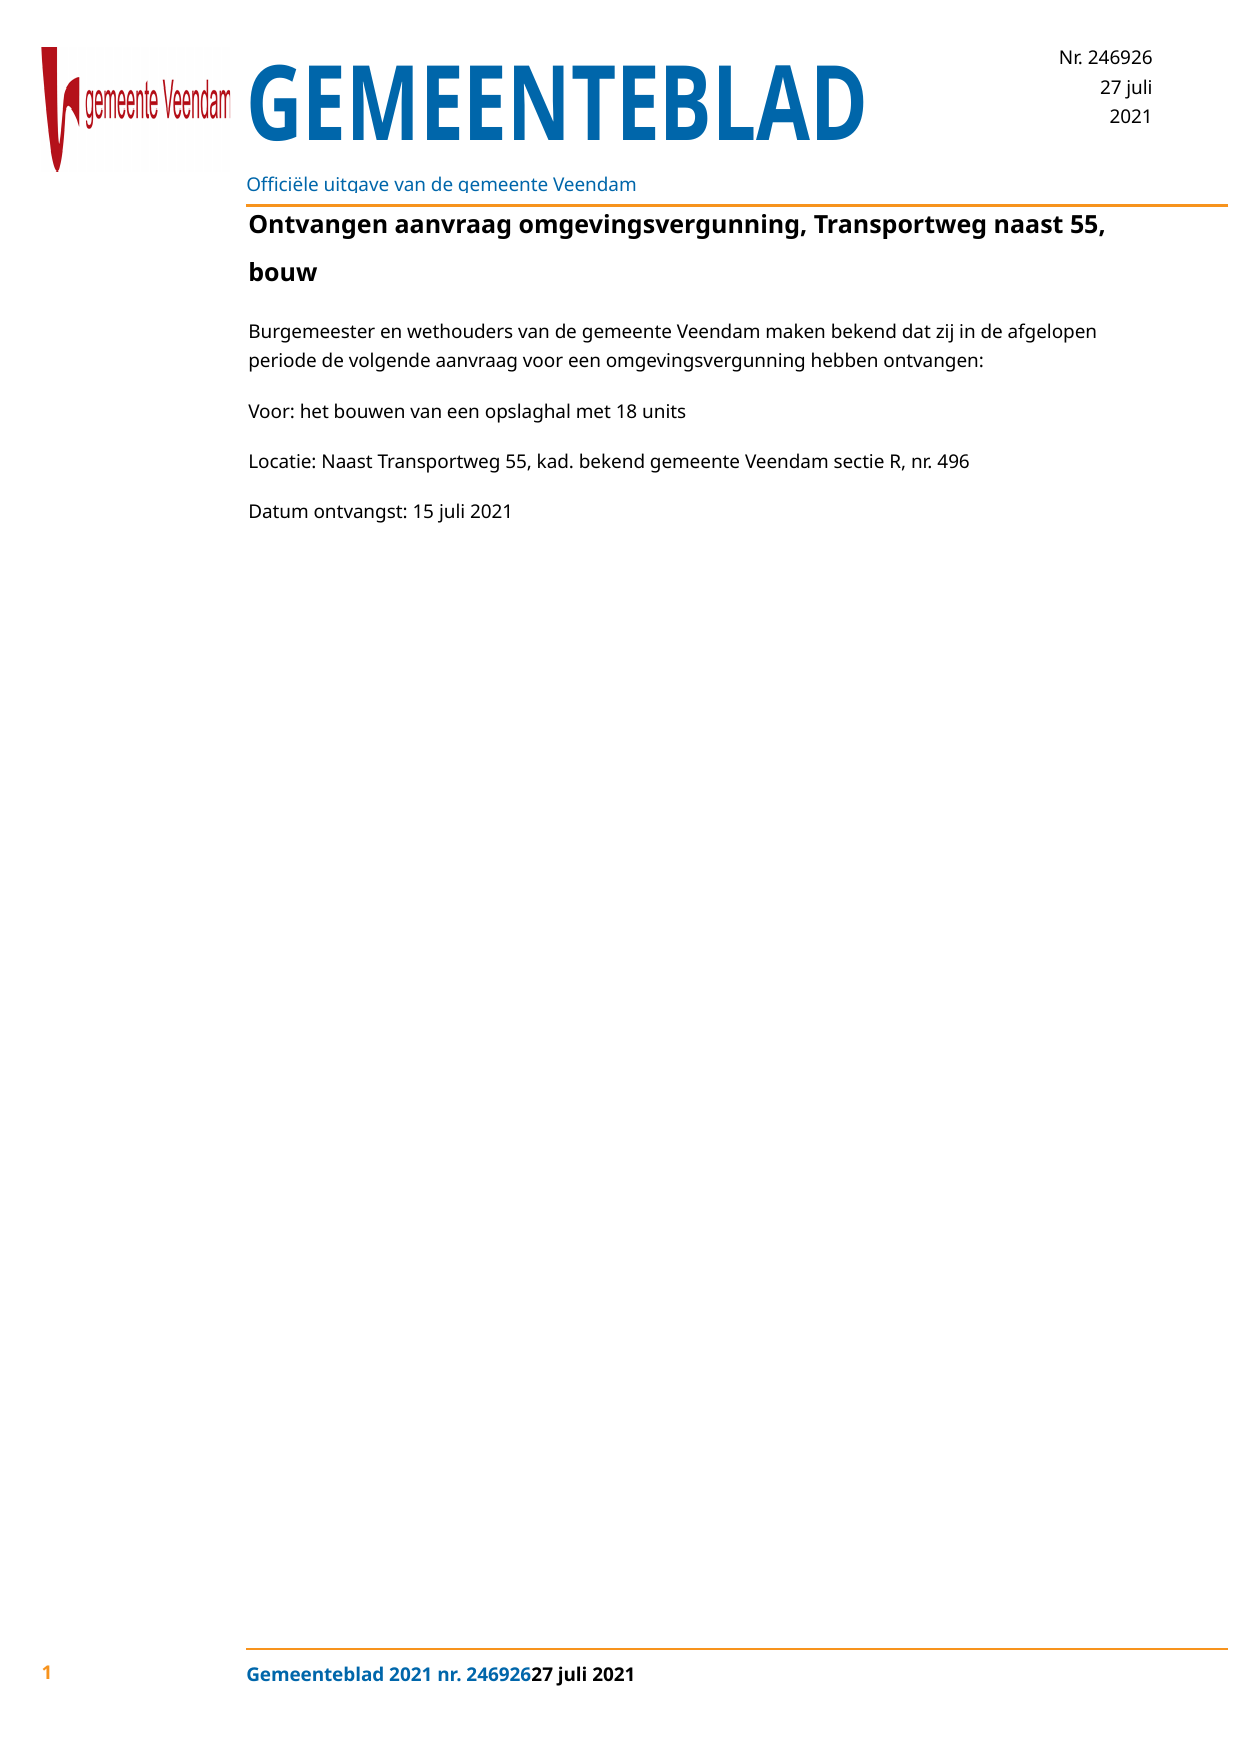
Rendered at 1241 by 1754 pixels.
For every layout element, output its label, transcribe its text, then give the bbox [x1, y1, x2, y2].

picture [41, 47, 231, 172]
text Locatie: Naast Transportweg 55, kad. bekend gemeente Veendam sectie R, nr. 496 [248, 448, 1152, 474]
text Datum ontvangst: 15 juli 2021 [248, 499, 1152, 524]
text Burgemeester en wethouders van de gemeente Veendam maken bekend dat zij in de afgelopen periode de volgende aanvraag voor een omgevingsvergunning hebben ontvangen: [248, 318, 1152, 373]
text Ontvangen aanvraag omgevingsvergunning, Transportweg naast 55, bouw [248, 207, 1152, 288]
text Voor: het bouwen van een opslaghal met 18 units [248, 398, 1152, 424]
